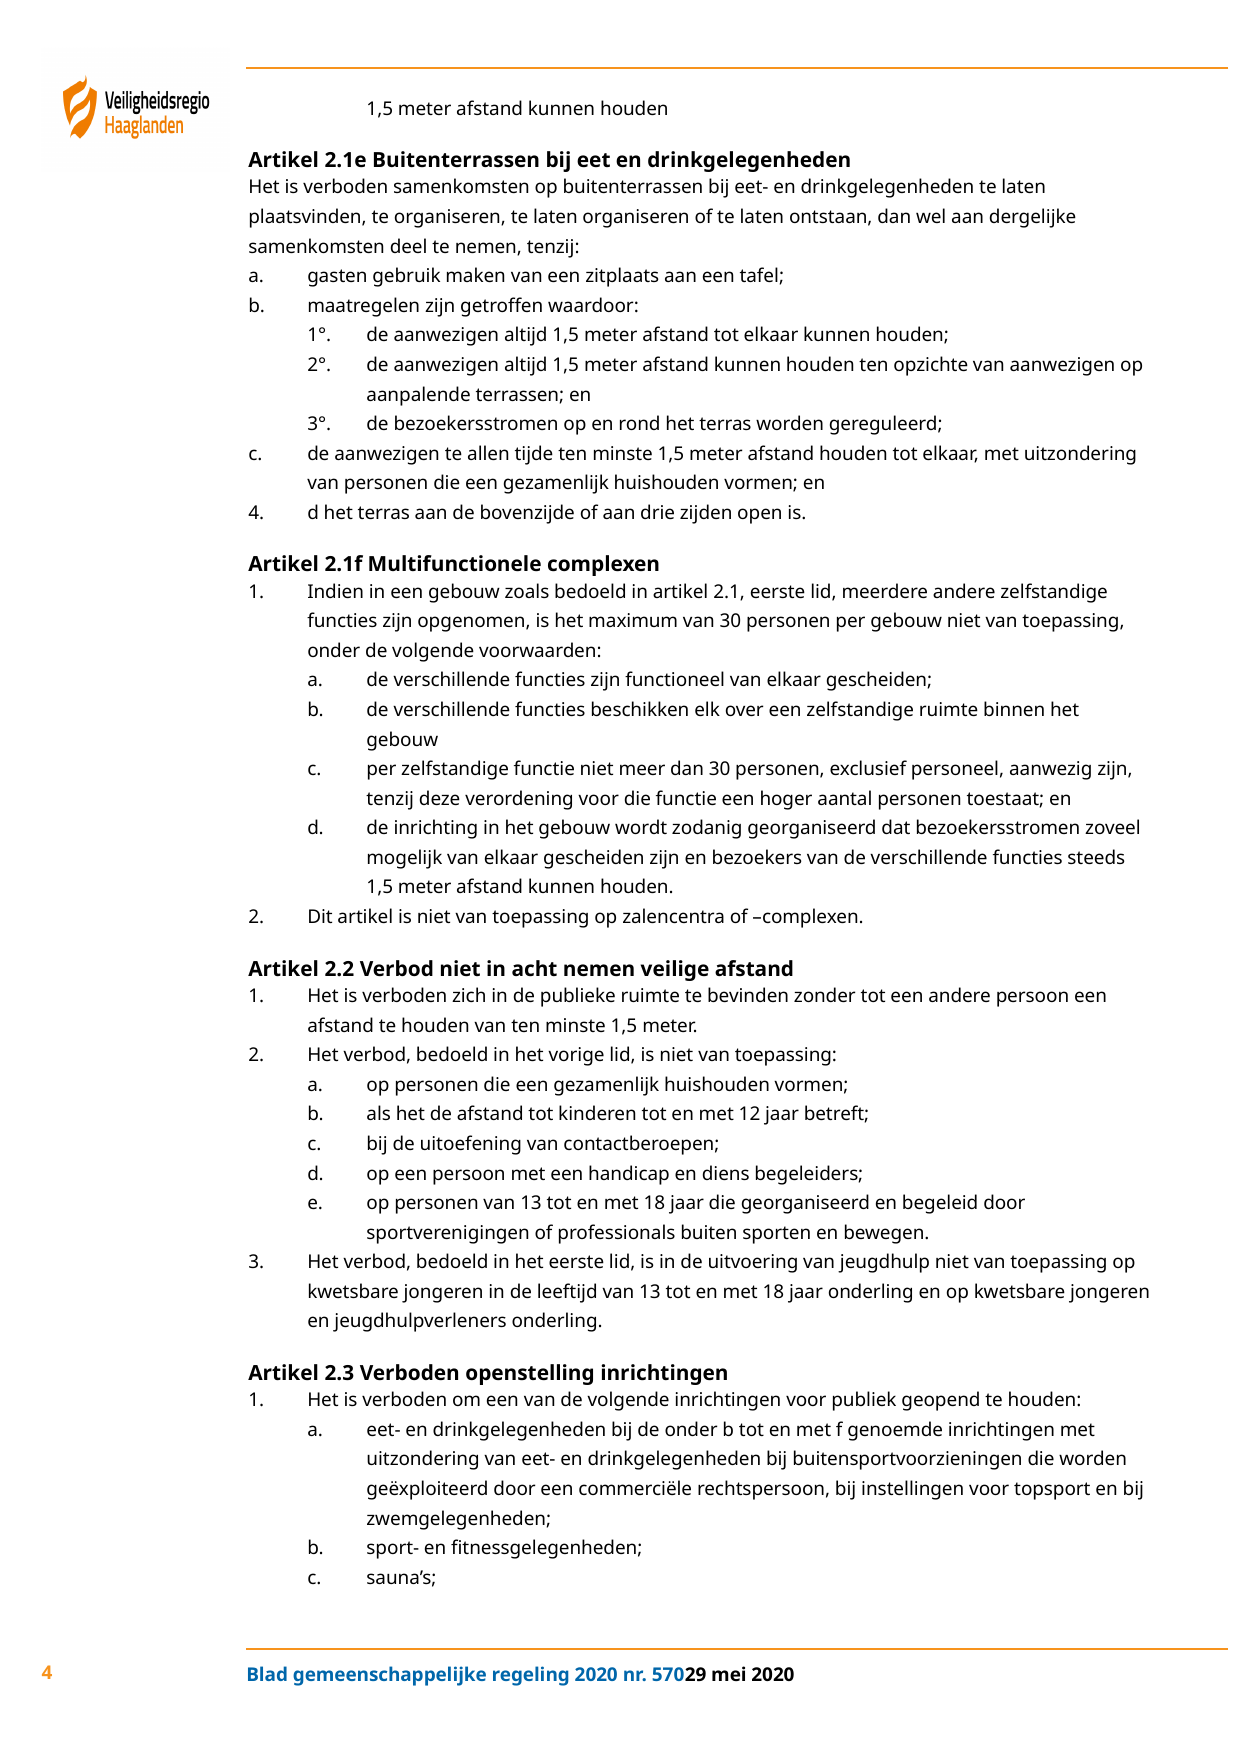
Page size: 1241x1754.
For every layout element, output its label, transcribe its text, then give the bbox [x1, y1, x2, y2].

list op personen die een gezamenlijk huishouden vormen; [307, 1071, 1152, 1097]
list Dit artikel is niet van toepassing op zalencentra of –complexen. [248, 903, 1152, 929]
list d het terras aan de bovenzijde of aan drie zijden open is. [248, 499, 1152, 525]
list op personen van 13 tot en met 18 jaar die georganiseerd en begeleid door sportverenigingen of professionals buiten sporten en bewegen. [307, 1189, 1152, 1244]
list bij de uitoefening van contactberoepen; [307, 1130, 1152, 1156]
list de verschillende functies zijn functioneel van elkaar gescheiden; [307, 667, 1152, 692]
list 1,5 meter afstand kunnen houden [307, 95, 1152, 121]
list de inrichting in het gebouw wordt zodanig georganiseerd dat bezoekersstromen zoveel mogelijk van elkaar gescheiden zijn en bezoekers van de verschillende functies steeds 1,5 meter afstand kunnen houden. [307, 814, 1152, 899]
list op een persoon met een handicap en diens begeleiders; [307, 1160, 1152, 1185]
list de bezoekersstromen op en rond het terras worden gereguleerd; [307, 410, 1152, 436]
list sauna’s; [307, 1564, 1152, 1590]
list als het de afstand tot kinderen tot en met 12 jaar betreft; [307, 1101, 1152, 1126]
text Artikel 2.1e Buitenterrassen bij eet en drinkgelegenheden [248, 145, 1152, 174]
list sport- en fitnessgelegenheden; [307, 1534, 1152, 1560]
text Artikel 2.1f Multifunctionele complexen [248, 549, 1152, 578]
list Het is verboden om een van de volgende inrichtingen voor publiek geopend te houden: [248, 1386, 1152, 1412]
list de aanwezigen te allen tijde ten minste 1,5 meter afstand houden tot elkaar, met uitzondering van personen die een gezamenlijk huishouden vormen; en [248, 440, 1152, 495]
text Artikel 2.3 Verboden openstelling inrichtingen [248, 1358, 1152, 1386]
list Het is verboden zich in de publieke ruimte te bevinden zonder tot een andere persoon een afstand te houden van ten minste 1,5 meter. [248, 982, 1152, 1037]
list maatregelen zijn getroffen waardoor: [248, 292, 1152, 318]
list de verschillende functies beschikken elk over een zelfstandige ruimte binnen het gebouw [307, 696, 1152, 752]
list Indien in een gebouw zoals bedoeld in artikel 2.1, eerste lid, meerdere andere zelfstandige functies zijn opgenomen, is het maximum van 30 personen per gebouw niet van toepassing, onder de volgende voorwaarden: [248, 578, 1152, 663]
list per zelfstandige functie niet meer dan 30 personen, exclusief personeel, aanwezig zijn, tenzij deze verordening voor die functie een hoger aantal personen toestaat; en [307, 755, 1152, 811]
picture [41, 47, 231, 172]
list Het verbod, bedoeld in het eerste lid, is in de uitvoering van jeugdhulp niet van toepassing op kwetsbare jongeren in de leeftijd van 13 tot en met 18 jaar onderling en op kwetsbare jongeren en jeugdhulpverleners onderling. [248, 1248, 1152, 1333]
list Het verbod, bedoeld in het vorige lid, is niet van toepassing: [248, 1041, 1152, 1067]
list gasten gebruik maken van een zitplaats aan een tafel; [248, 262, 1152, 288]
list de aanwezigen altijd 1,5 meter afstand tot elkaar kunnen houden; [307, 322, 1152, 347]
list de aanwezigen altijd 1,5 meter afstand kunnen houden ten opzichte van aanwezigen op aanpalende terrassen; en [307, 351, 1152, 406]
list eet- en drinkgelegenheden bij de onder b tot en met f genoemde inrichtingen met uitzondering van eet- en drinkgelegenheden bij buitensportvoorzieningen die worden geëxploiteerd door een commerciële rechtspersoon, bij instellingen voor topsport en bij zwemgelegenheden; [307, 1416, 1152, 1531]
text Artikel 2.2 Verbod niet in acht nemen veilige afstand [248, 954, 1152, 982]
text Het is verboden samenkomsten op buitenterrassen bij eet- en drinkgelegenheden te laten plaatsvinden, te organiseren, te laten organiseren of te laten ontstaan, dan wel aan dergelijke samenkomsten deel te nemen, tenzij: [248, 174, 1152, 258]
